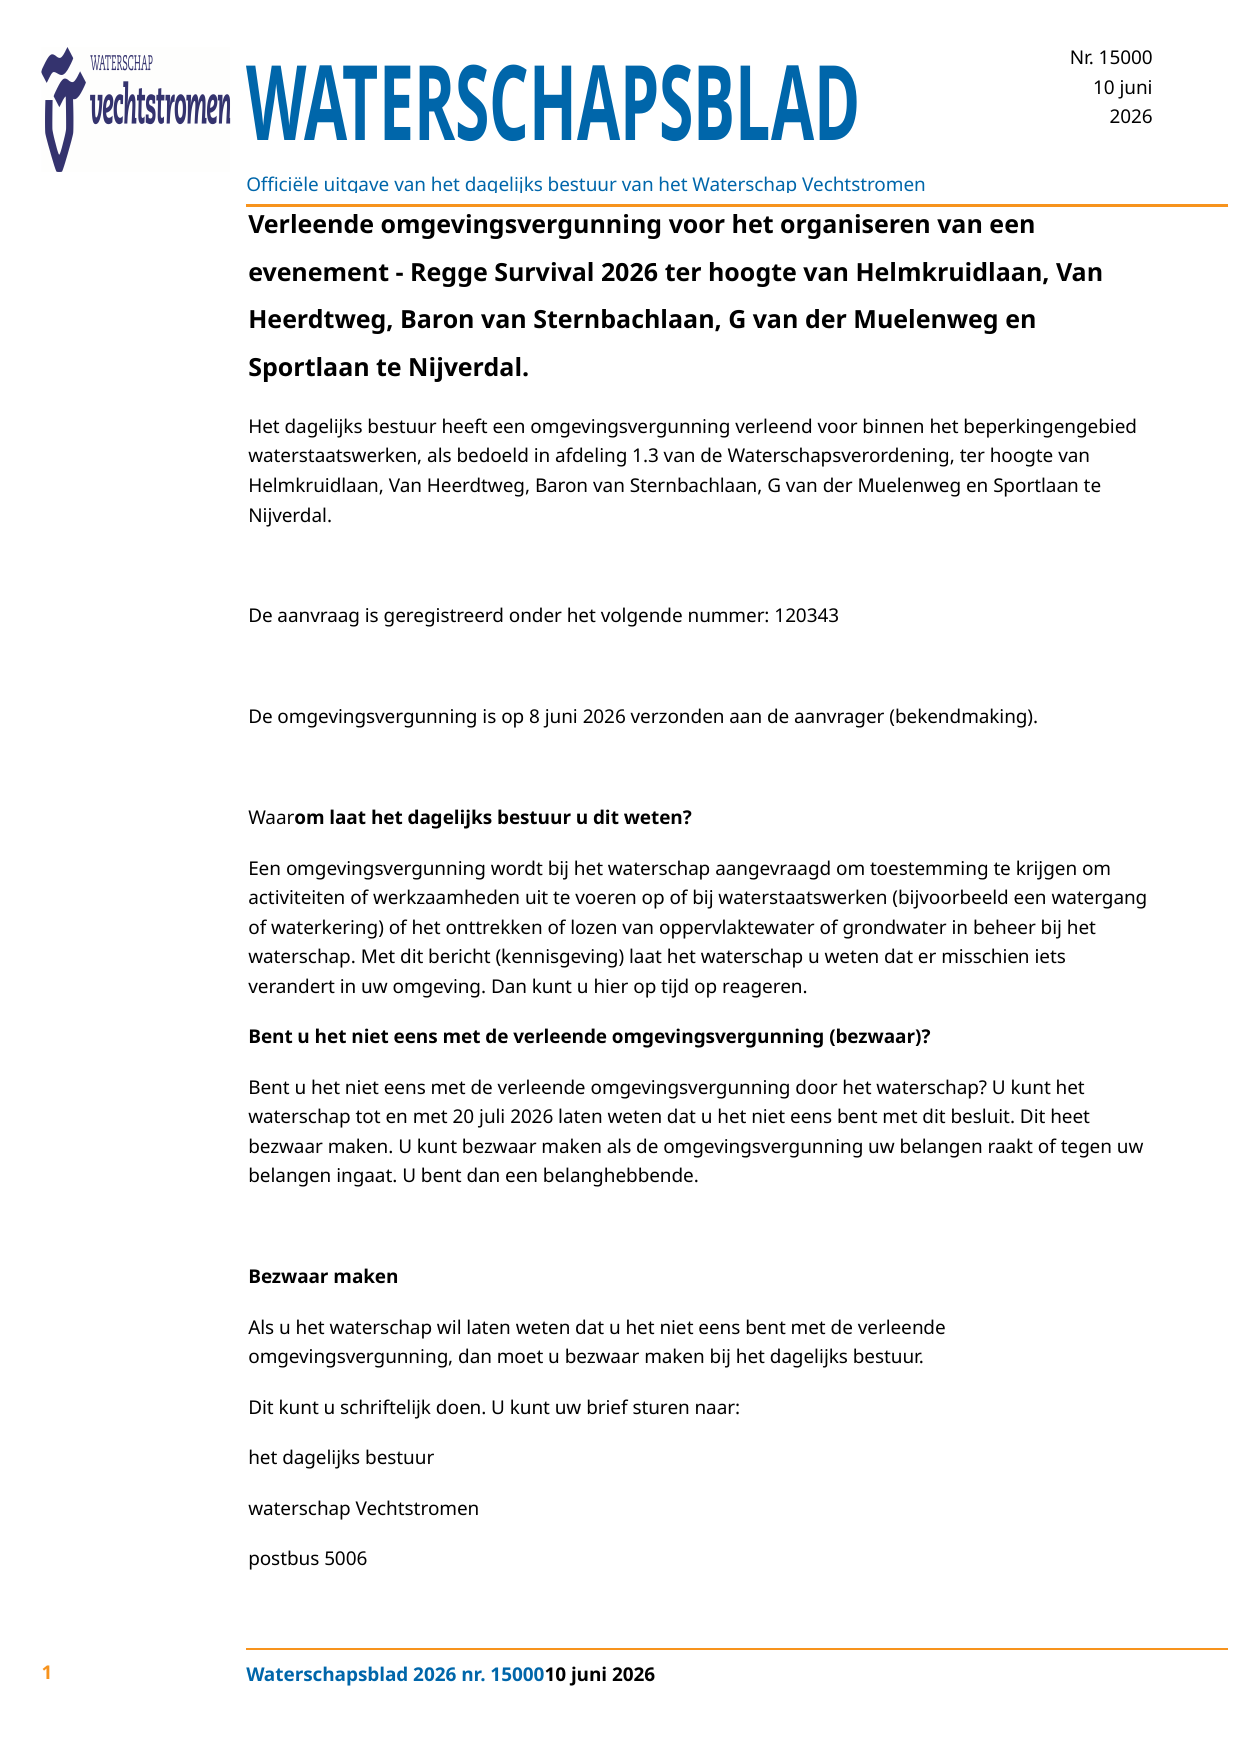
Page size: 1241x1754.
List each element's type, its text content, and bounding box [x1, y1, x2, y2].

text Dit kunt u schriftelijk doen. U kunt uw brief sturen naar: [248, 1394, 1152, 1420]
text Het dagelijks bestuur heeft een omgevingsvergunning verleend voor binnen het beperkingengebied waterstaatswerken, als bedoeld in afdeling 1.3 van de Waterschapsverordening, ter hoogte van Helmkruidlaan, Van Heerdtweg, Baron van Sternbachlaan, G van der Muelenweg en Sportlaan te Nijverdal. [248, 413, 1152, 528]
text Verleende omgevingsvergunning voor het organiseren van een evenement - Regge Survival 2026 ter hoogte van Helmkruidlaan, Van Heerdtweg, Baron van Sternbachlaan, G van der Muelenweg en Sportlaan te Nijverdal. [248, 207, 1152, 384]
text het dagelijks bestuur [248, 1444, 1152, 1470]
text waterschap Vechtstromen [248, 1495, 1152, 1521]
picture [41, 47, 231, 172]
text Als u het waterschap wil laten weten dat u het niet eens bent met de verleende omgevingsvergunning, dan moet u bezwaar maken bij het dagelijks bestuur. [248, 1314, 1152, 1369]
text Waarom laat het dagelijks bestuur u dit weten? [248, 804, 1152, 830]
text De aanvraag is geregistreerd onder het volgende nummer: 120343 [248, 603, 1152, 628]
text Bent u het niet eens met de verleende omgevingsvergunning (bezwaar)? [248, 1023, 1152, 1049]
text postbus 5006 [248, 1545, 1152, 1571]
text De omgevingsvergunning is op 8 juni 2026 verzonden aan de aanvrager (bekendmaking). [248, 703, 1152, 729]
text Bezwaar maken [248, 1263, 1152, 1289]
text Bent u het niet eens met de verleende omgevingsvergunning door het waterschap? U kunt het waterschap tot en met 20 juli 2026 laten weten dat u het niet eens bent met dit besluit. Dit heet bezwaar maken. U kunt bezwaar maken als de omgevingsvergunning uw belangen raakt of tegen uw belangen ingaat. U bent dan een belanghebbende. [248, 1074, 1152, 1188]
text Een omgevingsvergunning wordt bij het waterschap aangevraagd om toestemming te krijgen om activiteiten of werkzaamheden uit te voeren op of bij waterstaatswerken (bijvoorbeeld een watergang of waterkering) of het onttrekken of lozen van oppervlaktewater of grondwater in beheer bij het waterschap. Met dit bericht (kennisgeving) laat het waterschap u weten dat er misschien iets verandert in uw omgeving. Dan kunt u hier op tijd op reageren. [248, 855, 1152, 999]
